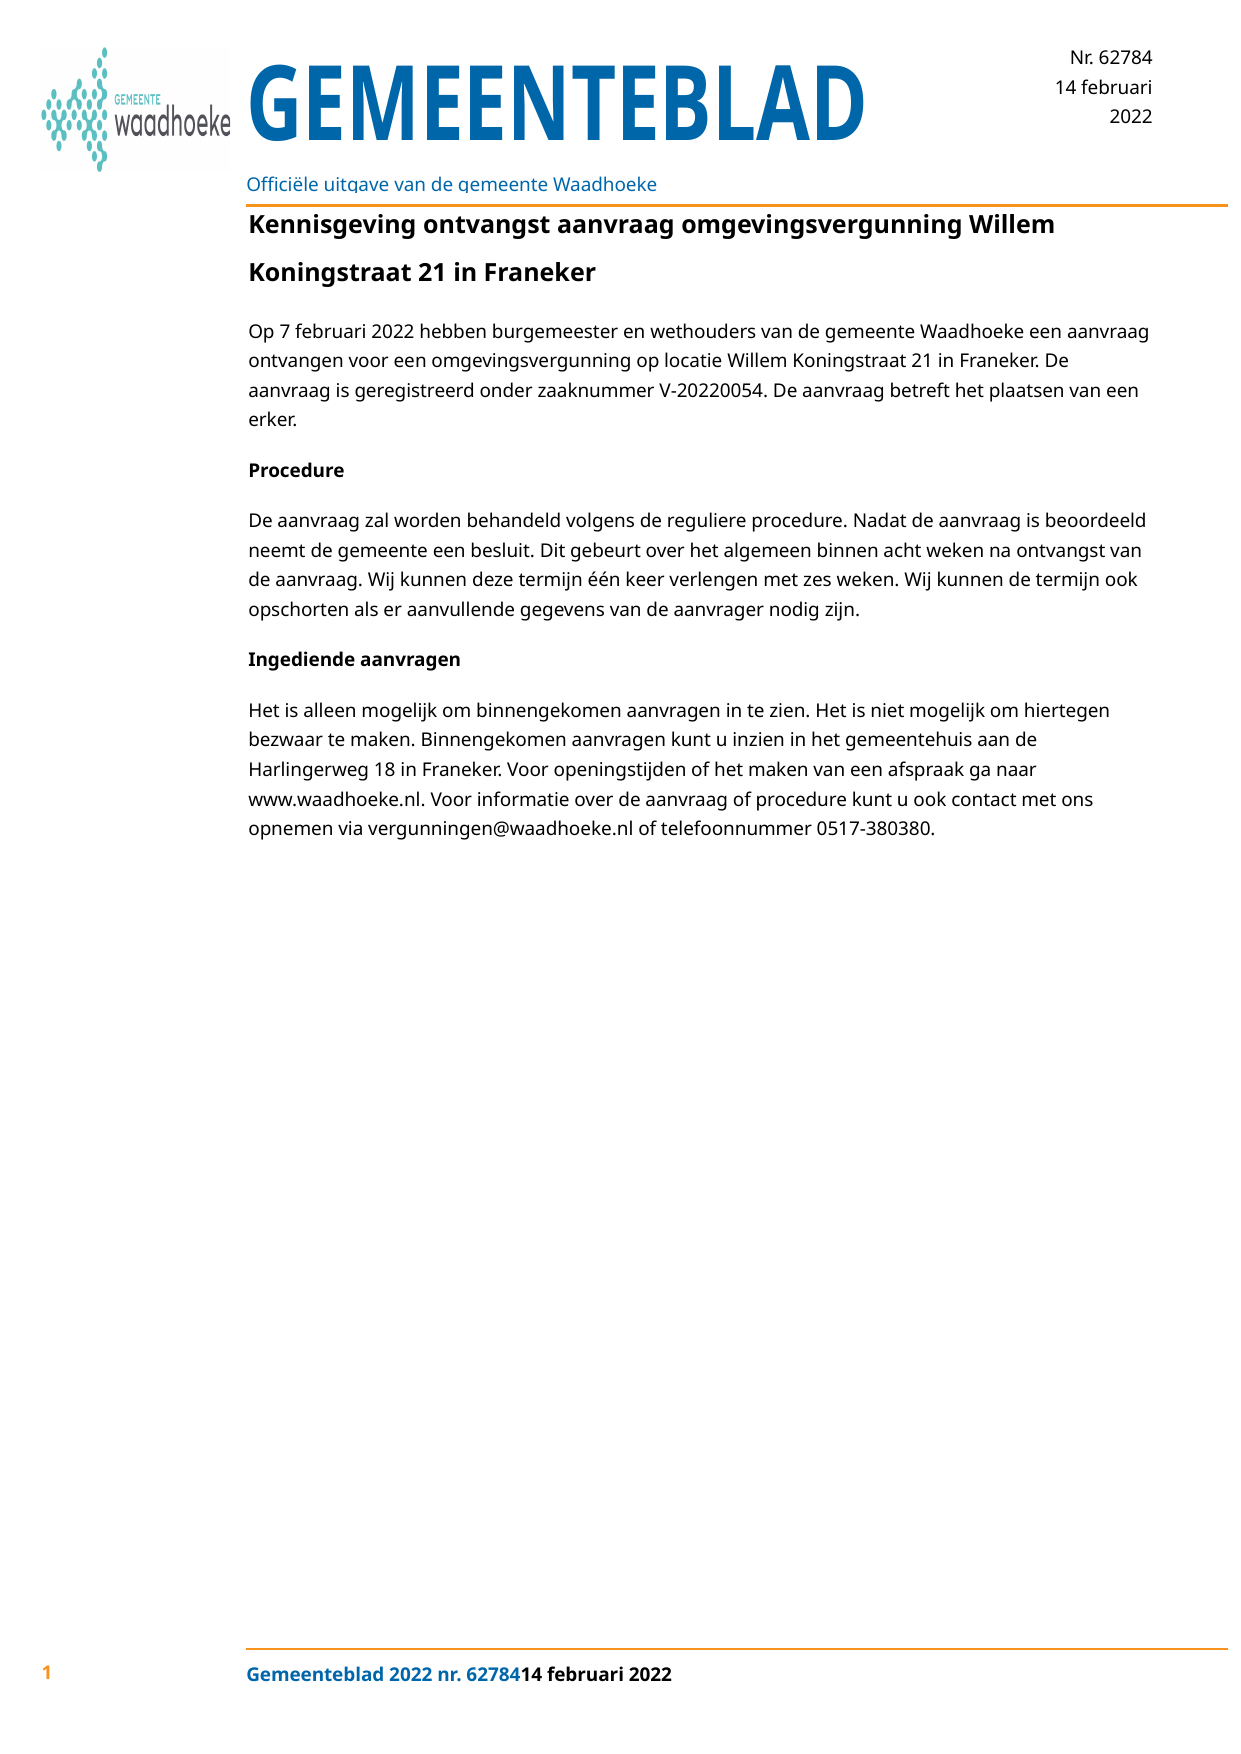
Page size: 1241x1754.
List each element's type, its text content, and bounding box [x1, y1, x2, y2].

text Kennisgeving ontvangst aanvraag omgevingsvergunning Willem Koningstraat 21 in Franeker [248, 207, 1152, 288]
text Het is alleen mogelijk om binnengekomen aanvragen in te zien. Het is niet mogelijk om hiertegen bezwaar te maken. Binnengekomen aanvragen kunt u inzien in het gemeentehuis aan de Harlingerweg 18 in Franeker. Voor openingstijden of het maken van een afspraak ga naar www.waadhoeke.nl. Voor informatie over de aanvraag of procedure kunt u ook contact met ons opnemen via vergunningen@waadhoeke.nl of telefoonnummer 0517-380380. [248, 697, 1152, 841]
text De aanvraag zal worden behandeld volgens de reguliere procedure. Nadat de aanvraag is beoordeeld neemt de gemeente een besluit. Dit gebeurt over het algemeen binnen acht weken na ontvangst van de aanvraag. Wij kunnen deze termijn één keer verlengen met zes weken. Wij kunnen de termijn ook opschorten als er aanvullende gegevens van de aanvrager nodig zijn. [248, 507, 1152, 622]
text Procedure [248, 457, 1152, 483]
text Ingediende aanvragen [248, 647, 1152, 672]
text Op 7 februari 2022 hebben burgemeester en wethouders van de gemeente Waadhoeke een aanvraag ontvangen voor een omgevingsvergunning op locatie Willem Koningstraat 21 in Franeker. De aanvraag is geregistreerd onder zaaknummer V-20220054. De aanvraag betreft het plaatsen van een erker. [248, 318, 1152, 432]
picture [41, 47, 231, 172]
